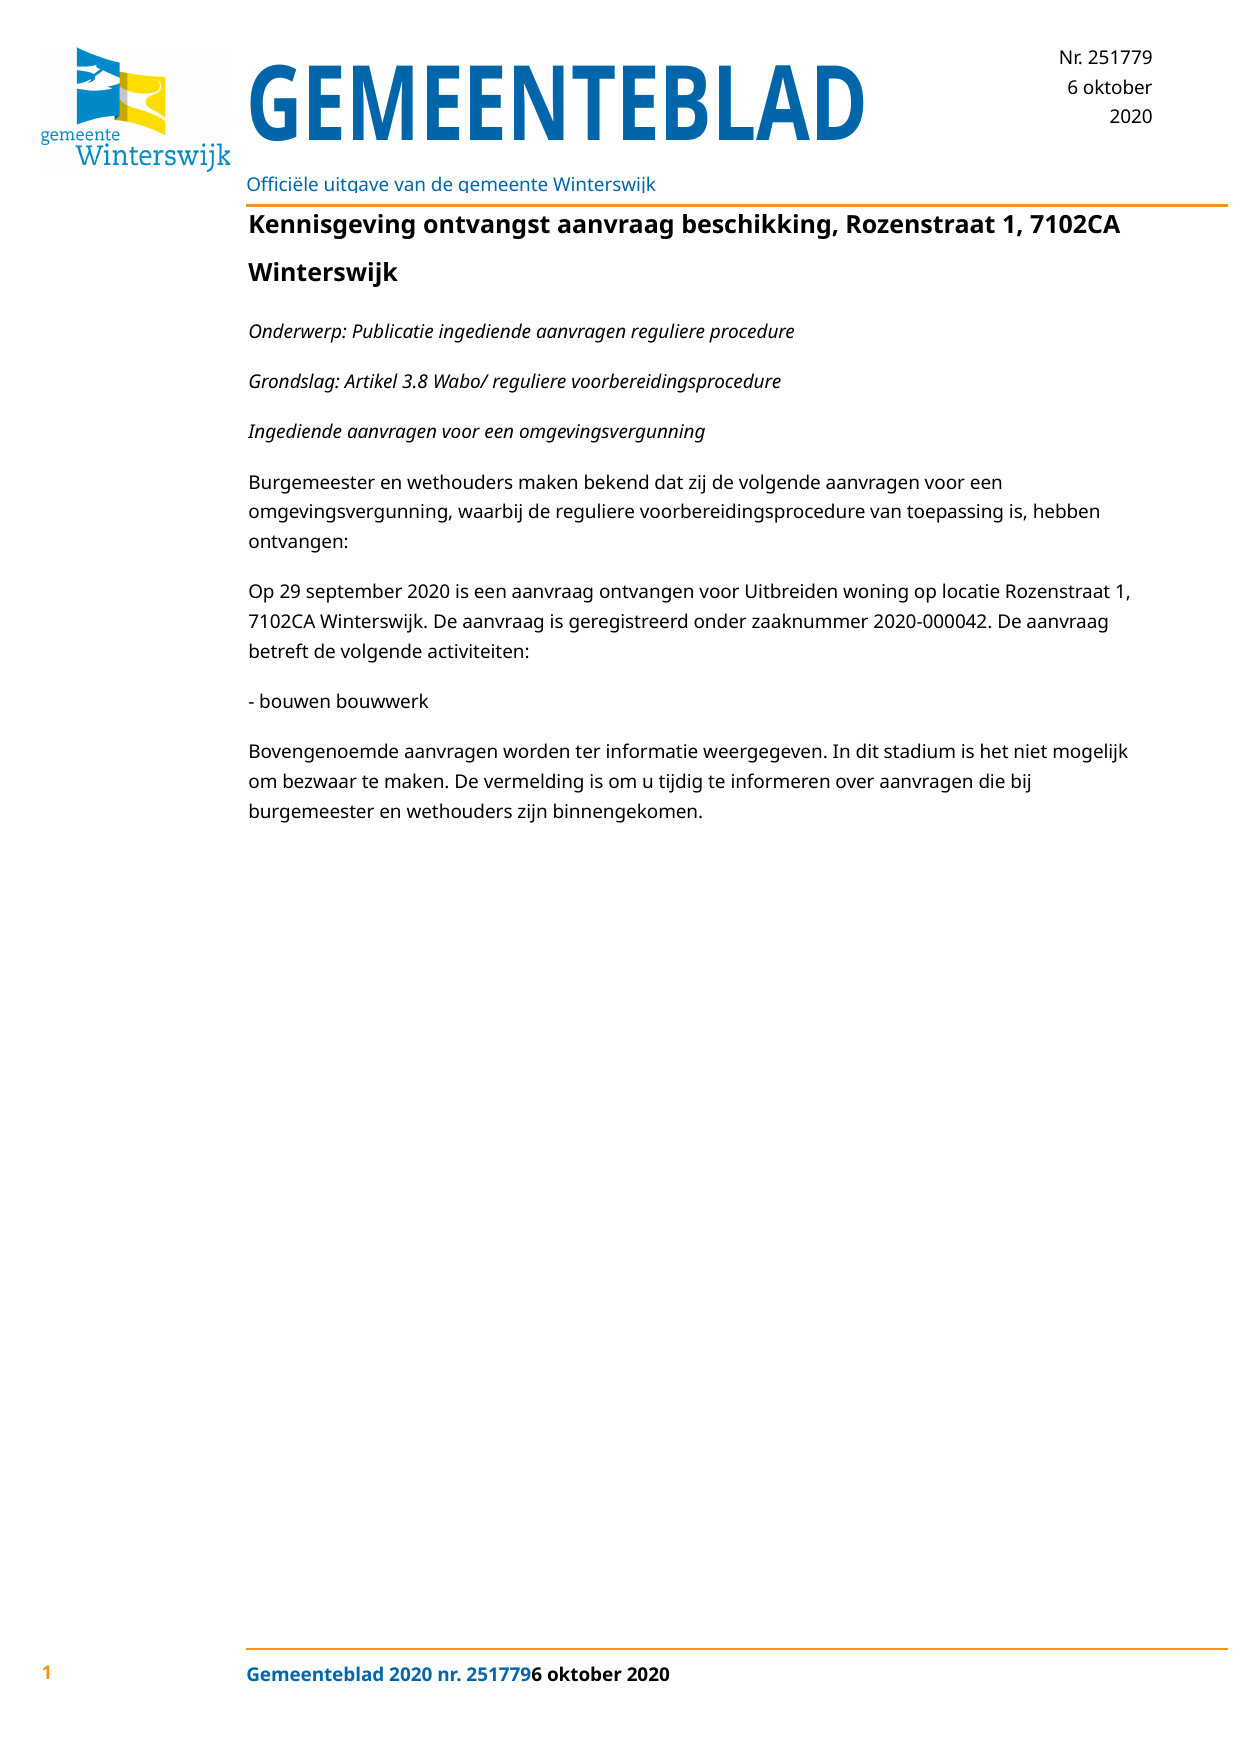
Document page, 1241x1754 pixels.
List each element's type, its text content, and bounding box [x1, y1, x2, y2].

text Grondslag: Artikel 3.8 Wabo/ reguliere voorbereidingsprocedure [248, 368, 1152, 394]
text Ingediende aanvragen voor een omgevingsvergunning [248, 419, 1152, 444]
text Bovengenoemde aanvragen worden ter informatie weergegeven. In dit stadium is het niet mogelijk om bezwaar te maken. De vermelding is om u tijdig te informeren over aanvragen die bij burgemeester en wethouders zijn binnengekomen. [248, 739, 1152, 824]
text Kennisgeving ontvangst aanvraag beschikking, Rozenstraat 1, 7102CA Winterswijk [248, 207, 1152, 288]
text Op 29 september 2020 is een aanvraag ontvangen voor Uitbreiden woning op locatie Rozenstraat 1, 7102CA Winterswijk. De aanvraag is geregistreerd onder zaaknummer 2020-000042. De aanvraag betreft de volgende activiteiten: [248, 579, 1152, 664]
text Onderwerp: Publicatie ingediende aanvragen reguliere procedure [248, 318, 1152, 344]
text Burgemeester en wethouders maken bekend dat zij de volgende aanvragen voor een omgevingsvergunning, waarbij de reguliere voorbereidingsprocedure van toepassing is, hebben ontvangen: [248, 469, 1152, 554]
picture [41, 47, 231, 172]
text - bouwen bouwwerk [248, 688, 1152, 714]
picture [225, 153, 231, 162]
